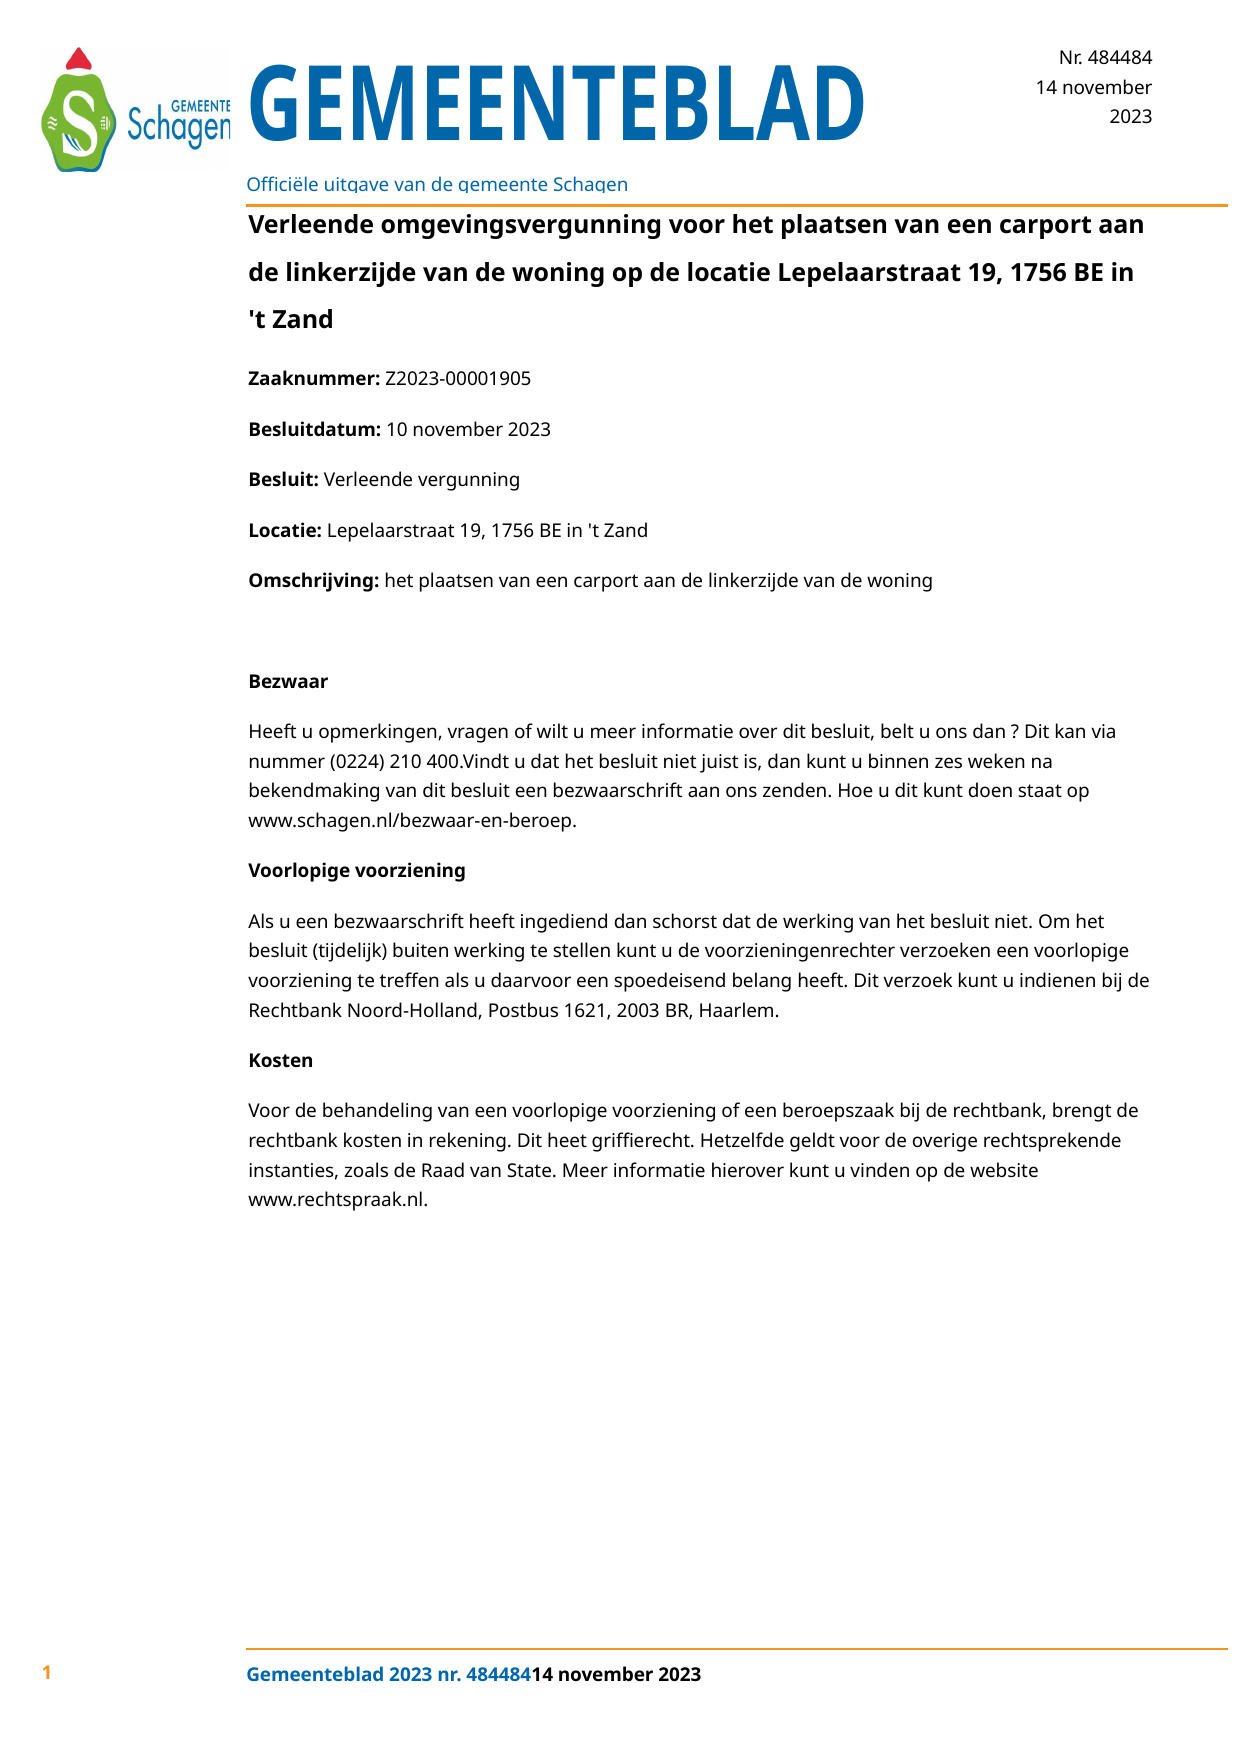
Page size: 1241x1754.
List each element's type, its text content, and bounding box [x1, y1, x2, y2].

text Verleende omgevingsvergunning voor het plaatsen van een carport aan de linkerzijde van de woning op de locatie Lepelaarstraat 19, 1756 BE in 't Zand [248, 207, 1152, 336]
text Besluit: Verleende vergunning [248, 466, 1152, 492]
text Voor de behandeling van een voorlopige voorziening of een beroepszaak bij de rechtbank, brengt de rechtbank kosten in rekening. Dit heet griffierecht. Hetzelfde geldt voor de overige rechtsprekende instanties, zoals de Raad van State. Meer informatie hierover kunt u vinden op de website www.rechtspraak.nl. [248, 1098, 1152, 1212]
text Heeft u opmerkingen, vragen of wilt u meer informatie over dit besluit, belt u ons dan ? Dit kan via nummer (0224) 210 400.Vindt u dat het besluit niet juist is, dan kunt u binnen zes weken na bekendmaking van dit besluit een bezwaarschrift aan ons zenden. Hoe u dit kunt doen staat op www.schagen.nl/bezwaar-en-beroep. [248, 718, 1152, 833]
text Locatie: Lepelaarstraat 19, 1756 BE in 't Zand [248, 517, 1152, 542]
picture [41, 47, 231, 172]
text Voorlopige voorziening [248, 858, 1152, 883]
text Omschrijving: het plaatsen van een carport aan de linkerzijde van de woning [248, 567, 1152, 593]
text Als u een bezwaarschrift heeft ingediend dan schorst dat de werking van het besluit niet. Om het besluit (tijdelijk) buiten werking te stellen kunt u de voorzieningenrechter verzoeken een voorlopige voorziening te treffen als u daarvoor een spoedeisend belang heeft. Dit verzoek kunt u indienen bij de Rechtbank Noord-Holland, Postbus 1621, 2003 BR, Haarlem. [248, 908, 1152, 1022]
text Besluitdatum: 10 november 2023 [248, 416, 1152, 442]
text Zaaknummer: Z2023-00001905 [248, 366, 1152, 391]
text Bezwaar [248, 668, 1152, 694]
text Kosten [248, 1047, 1152, 1073]
